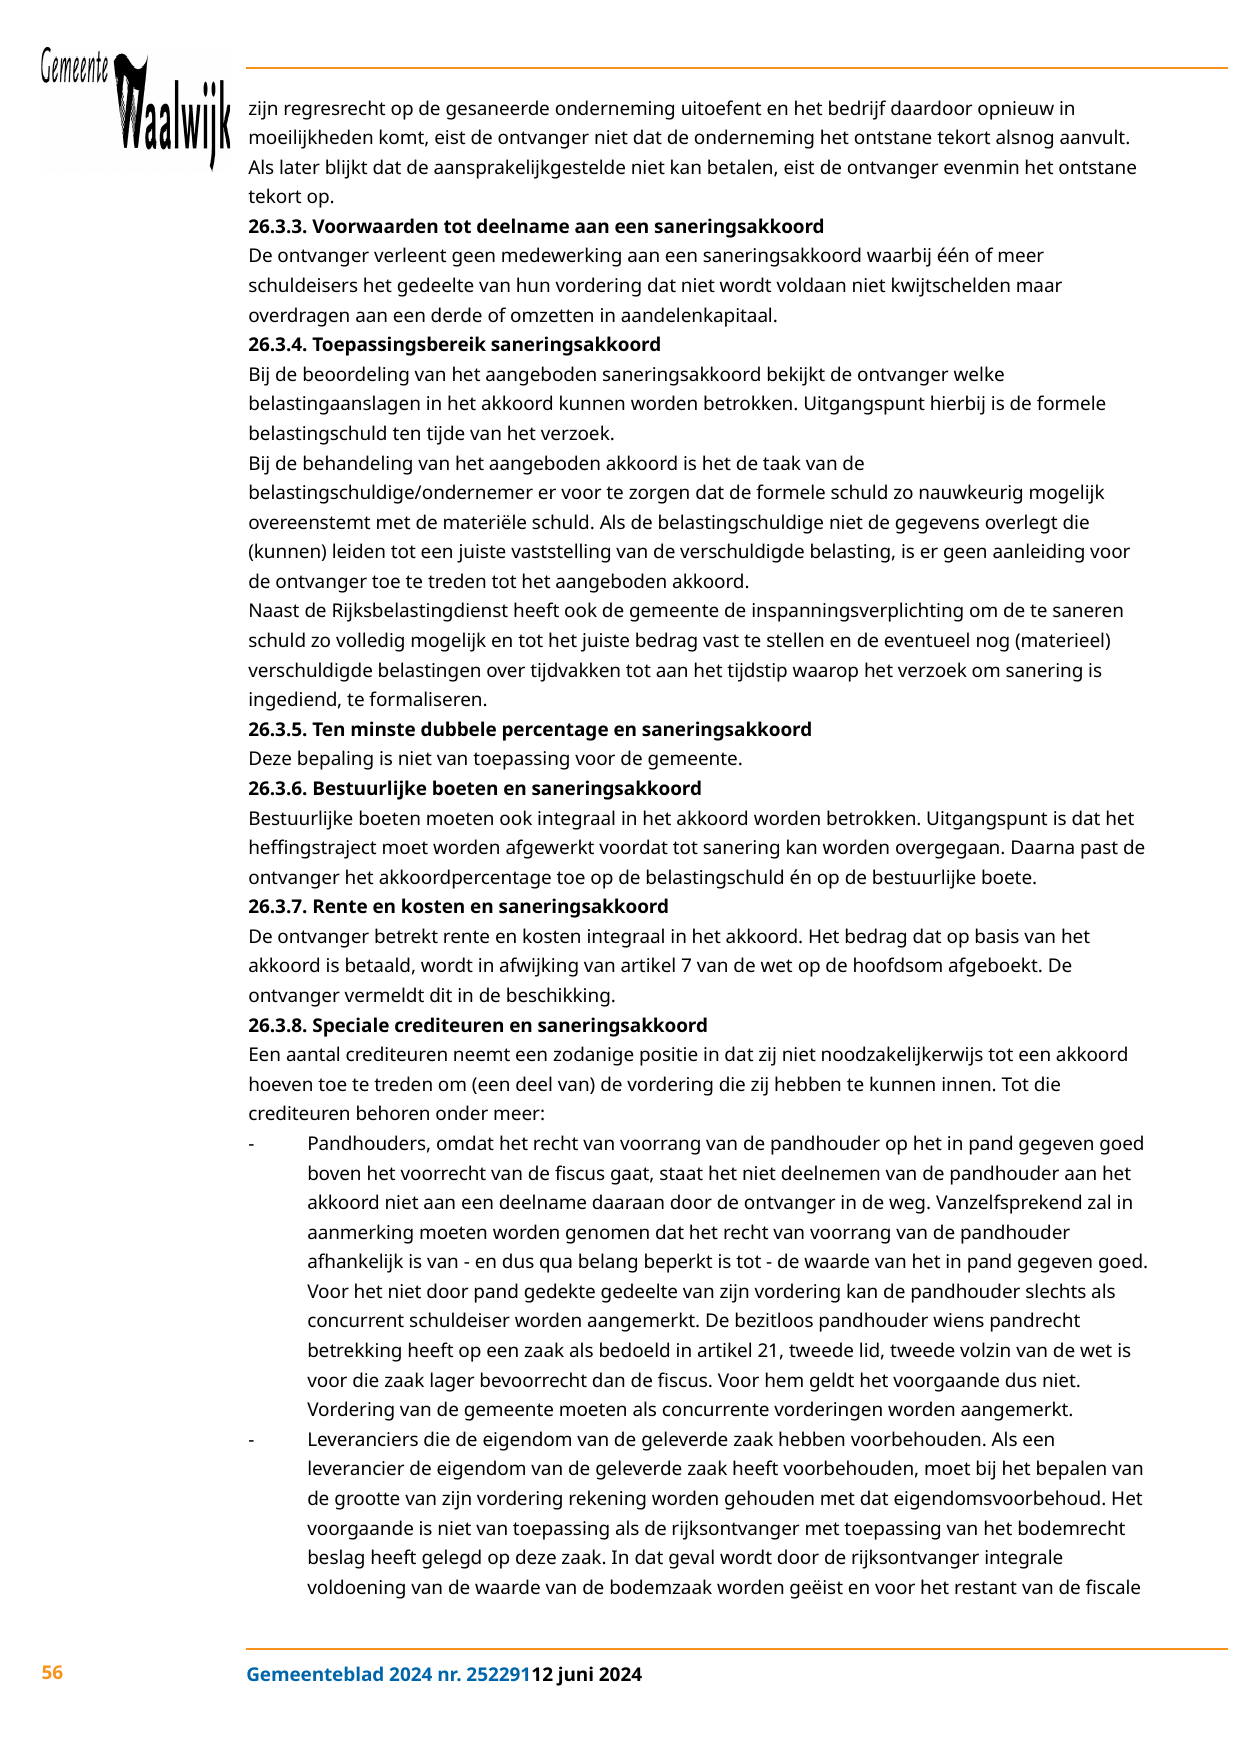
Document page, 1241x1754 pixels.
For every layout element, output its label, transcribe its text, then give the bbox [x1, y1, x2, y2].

text 26.3.6. Bestuurlijke boeten en saneringsakkoord [248, 775, 1152, 801]
text Naast de Rijksbelastingdienst heeft ook de gemeente de inspanningsverplichting om de te saneren schuld zo volledig mogelijk en tot het juiste bedrag vast te stellen en de eventueel nog (materieel) verschuldigde belastingen over tijdvakken tot aan het tijdstip waarop het verzoek om sanering is ingediend, te formaliseren. [248, 598, 1152, 712]
text Deze bepaling is niet van toepassing voor de gemeente. [248, 746, 1152, 771]
text 26.3.5. Ten minste dubbele percentage en saneringsakkoord [248, 716, 1152, 742]
text zijn regresrecht op de gesaneerde onderneming uitoefent en het bedrijf daardoor opnieuw in moeilijkheden komt, eist de ontvanger niet dat de onderneming het ontstane tekort alsnog aanvult. Als later blijkt dat de aansprakelijkgestelde niet kan betalen, eist de ontvanger evenmin het ontstane tekort op. [248, 95, 1152, 209]
text 26.3.4. Toepassingsbereik saneringsakkoord [248, 331, 1152, 357]
text Bestuurlijke boeten moeten ook integraal in het akkoord worden betrokken. Uitgangspunt is dat het heffingstraject moet worden afgewerkt voordat tot sanering kan worden overgegaan. Daarna past de ontvanger het akkoordpercentage toe op de belastingschuld én op de bestuurlijke boete. [248, 805, 1152, 890]
picture [41, 47, 231, 172]
text De ontvanger verleent geen medewerking aan een saneringsakkoord waarbij één of meer schuldeisers het gedeelte van hun vordering dat niet wordt voldaan niet kwijtschelden maar overdragen aan een derde of omzetten in aandelenkapitaal. [248, 243, 1152, 328]
text 26.3.3. Voorwaarden tot deelname aan een saneringsakkoord [248, 213, 1152, 239]
list Pandhouders, omdat het recht van voorrang van de pandhouder op het in pand gegeven goed boven het voorrecht van de fiscus gaat, staat het niet deelnemen van de pandhouder aan het akkoord niet aan een deelname daaraan door de ontvanger in de weg. Vanzelfsprekend zal in aanmerking moeten worden genomen dat het recht van voorrang van de pandhouder afhankelijk is van - en dus qua belang beperkt is tot - de waarde van het in pand gegeven goed. Voor het niet door pand gedekte gedeelte van zijn vordering kan de pandhouder slechts als concurrent schuldeiser worden aangemerkt. De bezitloos pandhouder wiens pandrecht betrekking heeft op een zaak als bedoeld in artikel 21, tweede lid, tweede volzin van de wet is voor die zaak lager bevoorrecht dan de fiscus. Voor hem geldt het voorgaande dus niet. Vordering van de gemeente moeten als concurrente vorderingen worden aangemerkt. [248, 1130, 1152, 1422]
text Bij de beoordeling van het aangeboden saneringsakkoord bekijkt de ontvanger welke belastingaanslagen in het akkoord kunnen worden betrokken. Uitgangspunt hierbij is de formele belastingschuld ten tijde van het verzoek. [248, 361, 1152, 446]
text 26.3.8. Speciale crediteuren en saneringsakkoord [248, 1012, 1152, 1038]
text Bij de behandeling van het aangeboden akkoord is het de taak van de belastingschuldige/ondernemer er voor te zorgen dat de formele schuld zo nauwkeurig mogelijk overeenstemt met de materiële schuld. Als de belastingschuldige niet de gegevens overlegt die (kunnen) leiden tot een juiste vaststelling van de verschuldigde belasting, is er geen aanleiding voor de ontvanger toe te treden tot het aangeboden akkoord. [248, 450, 1152, 594]
list Leveranciers die de eigendom van de geleverde zaak hebben voorbehouden. Als een leverancier de eigendom van de geleverde zaak heeft voorbehouden, moet bij het bepalen van de grootte van zijn vordering rekening worden gehouden met dat eigendomsvoorbehoud. Het voorgaande is niet van toepassing als de rijksontvanger met toepassing van het bodemrecht beslag heeft gelegd op deze zaak. In dat geval wordt door de rijksontvanger integrale voldoening van de waarde van de bodemzaak worden geëist en voor het restant van de fiscale [248, 1426, 1152, 1600]
text 26.3.7. Rente en kosten en saneringsakkoord [248, 893, 1152, 919]
text Een aantal crediteuren neemt een zodanige positie in dat zij niet noodzakelijkerwijs tot een akkoord hoeven toe te treden om (een deel van) de vordering die zij hebben te kunnen innen. Tot die crediteuren behoren onder meer: [248, 1041, 1152, 1126]
text De ontvanger betrekt rente en kosten integraal in het akkoord. Het bedrag dat op basis van het akkoord is betaald, wordt in afwijking van artikel 7 van de wet op de hoofdsom afgeboekt. De ontvanger vermeldt dit in de beschikking. [248, 923, 1152, 1008]
